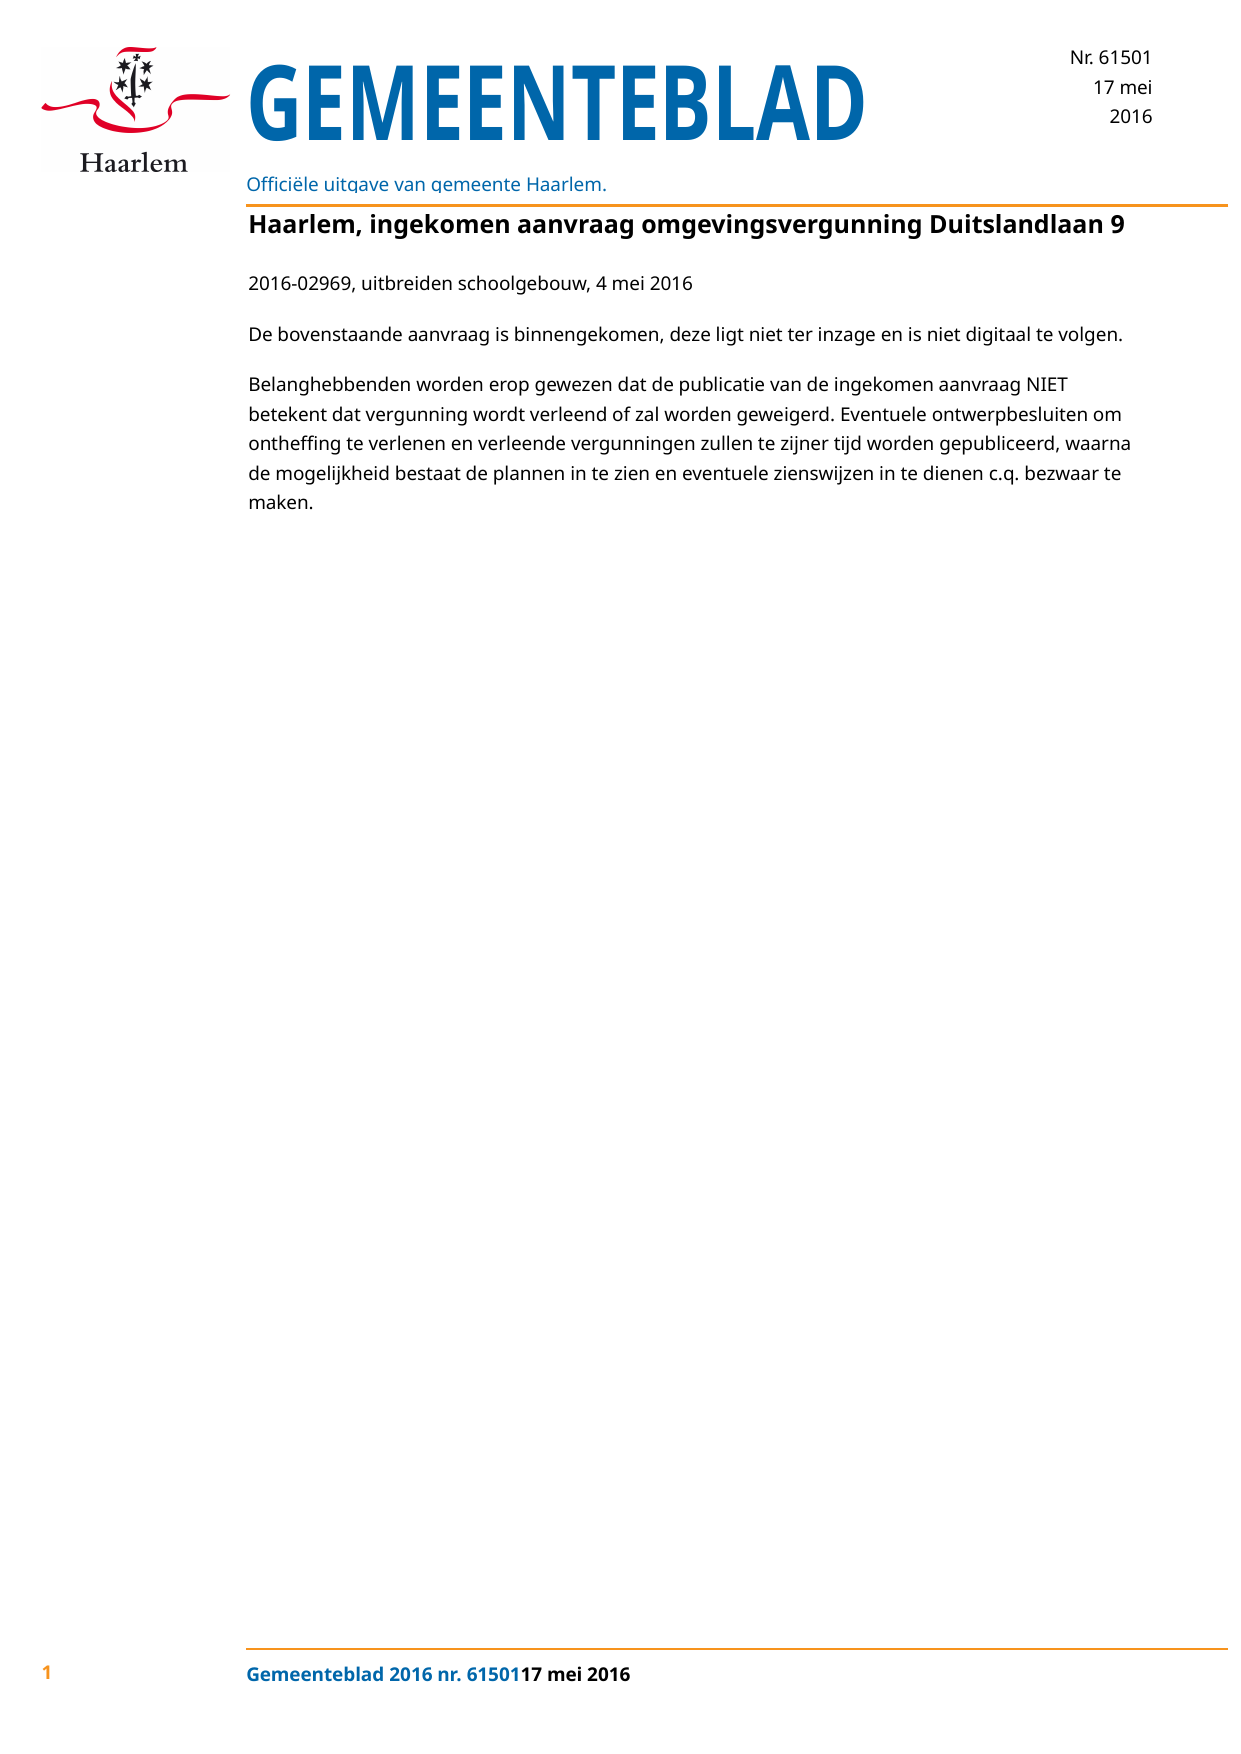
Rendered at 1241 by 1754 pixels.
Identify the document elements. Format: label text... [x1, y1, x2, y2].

picture [41, 47, 231, 172]
text Belanghebbenden worden erop gewezen dat de publicatie van de ingekomen aanvraag NIET betekent dat vergunning wordt verleend of zal worden geweigerd. Eventuele ontwerpbesluiten om ontheffing te verlenen en verleende vergunningen zullen te zijner tijd worden gepubliceerd, waarna de mogelijkheid bestaat de plannen in te zien en eventuele zienswijzen in te dienen c.q. bezwaar te maken. [248, 371, 1152, 515]
text 2016-02969, uitbreiden schoolgebouw, 4 mei 2016 [248, 270, 1152, 296]
text De bovenstaande aanvraag is binnengekomen, deze ligt niet ter inzage en is niet digitaal te volgen. [248, 321, 1152, 346]
text Haarlem, ingekomen aanvraag omgevingsvergunning Duitslandlaan 9 [248, 207, 1152, 241]
